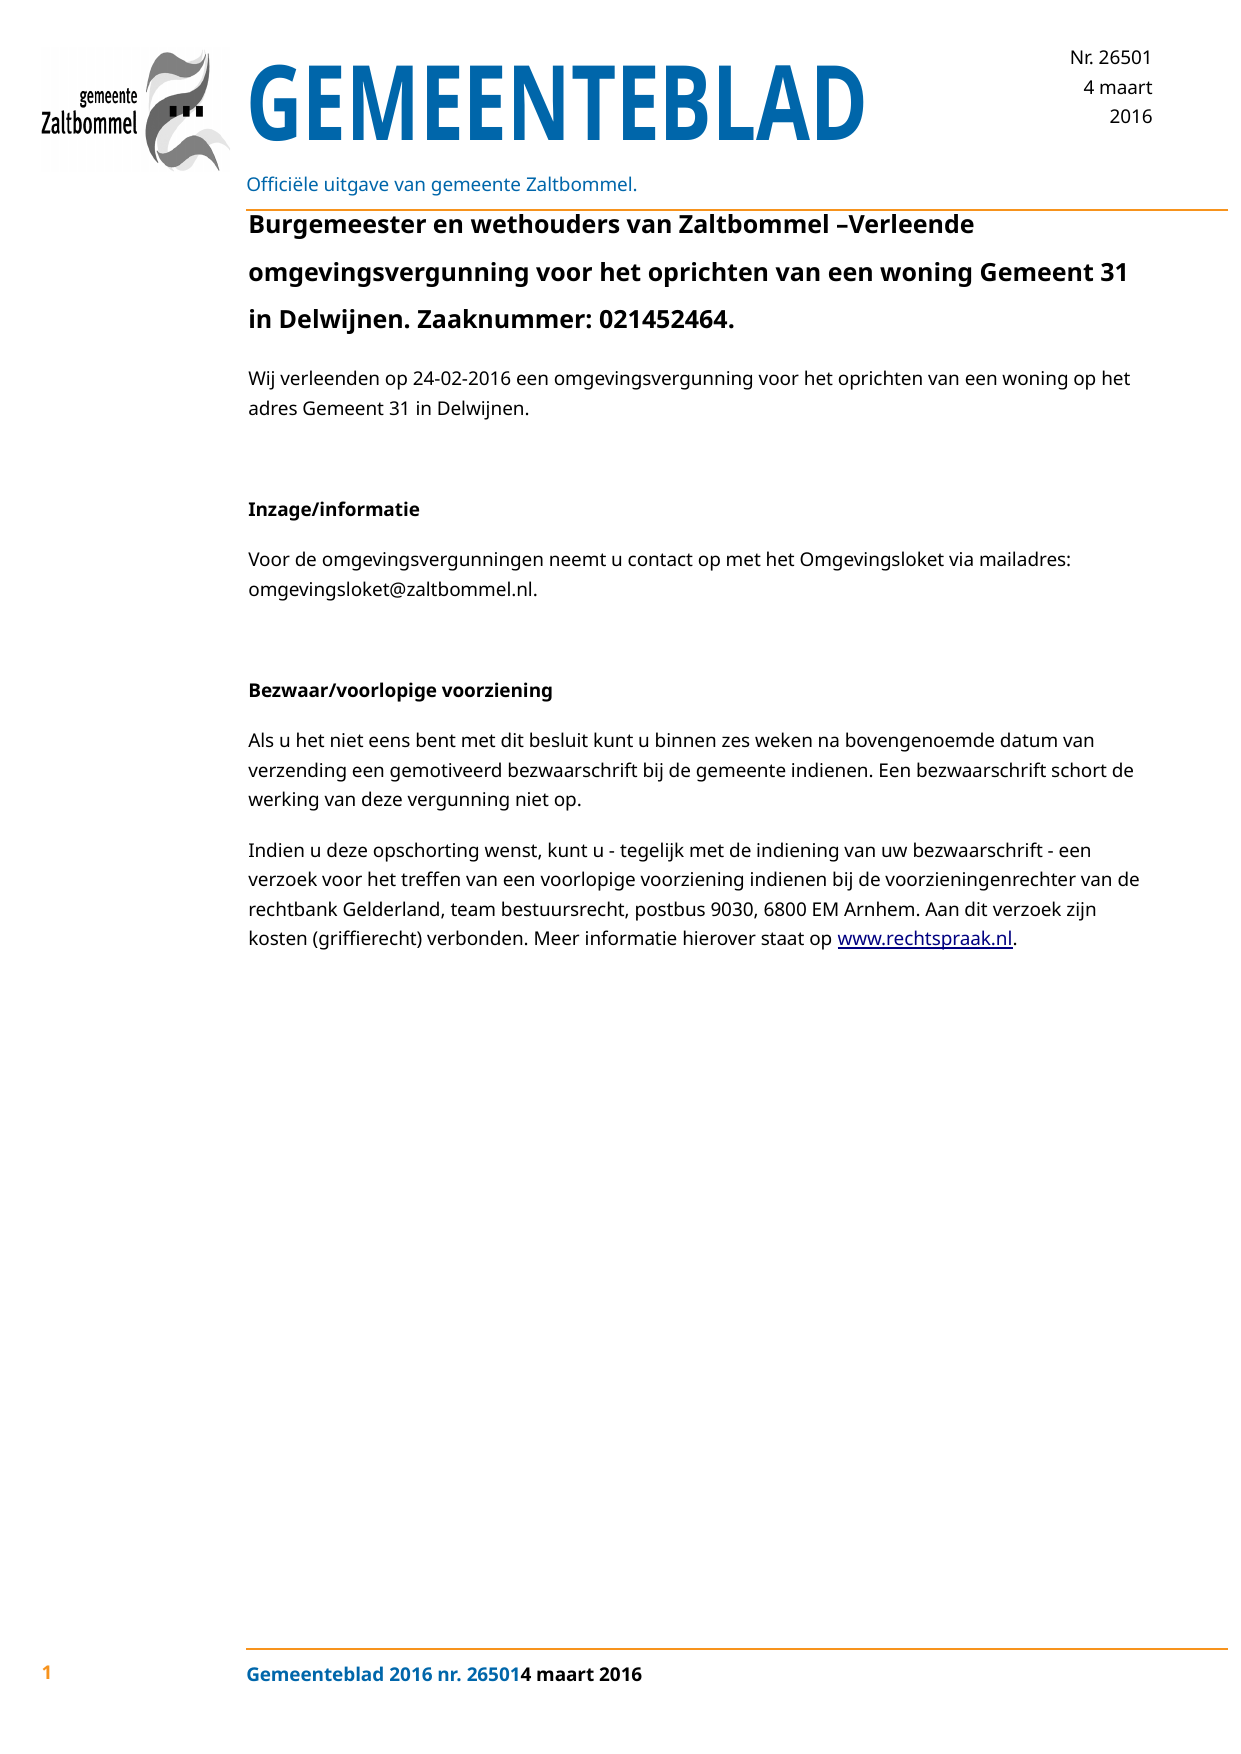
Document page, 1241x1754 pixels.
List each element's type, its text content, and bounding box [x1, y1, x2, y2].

text Burgemeester en wethouders van Zaltbommel –Verleende omgevingsvergunning voor het oprichten van een woning Gemeent 31 in Delwijnen. Zaaknummer: 021452464. [248, 211, 1152, 336]
text Inzage/informatie [248, 496, 1152, 522]
picture [41, 47, 231, 172]
text Voor de omgevingsvergunningen neemt u contact op met het Omgevingsloket via mailadres: omgevingsloket@zaltbommel.nl. [248, 546, 1152, 602]
text Bezwaar/voorlopige voorziening [248, 677, 1152, 702]
text Indien u deze opschorting wenst, kunt u - tegelijk met de indiening van uw bezwaarschrift - een verzoek voor het treffen van een voorlopige voorziening indienen bij de voorzieningenrechter van de rechtbank Gelderland, team bestuursrecht, postbus 9030, 6800 EM Arnhem. Aan dit verzoek zijn kosten (griffierecht) verbonden. Meer informatie hierover staat op www.rechtspraak.nl. [248, 837, 1152, 951]
text Wij verleenden op 24-02-2016 een omgevingsvergunning voor het oprichten van een woning op het adres Gemeent 31 in Delwijnen. [248, 366, 1152, 421]
text Als u het niet eens bent met dit besluit kunt u binnen zes weken na bovengenoemde datum van verzending een gemotiveerd bezwaarschrift bij de gemeente indienen. Een bezwaarschrift schort de werking van deze vergunning niet op. [248, 727, 1152, 812]
